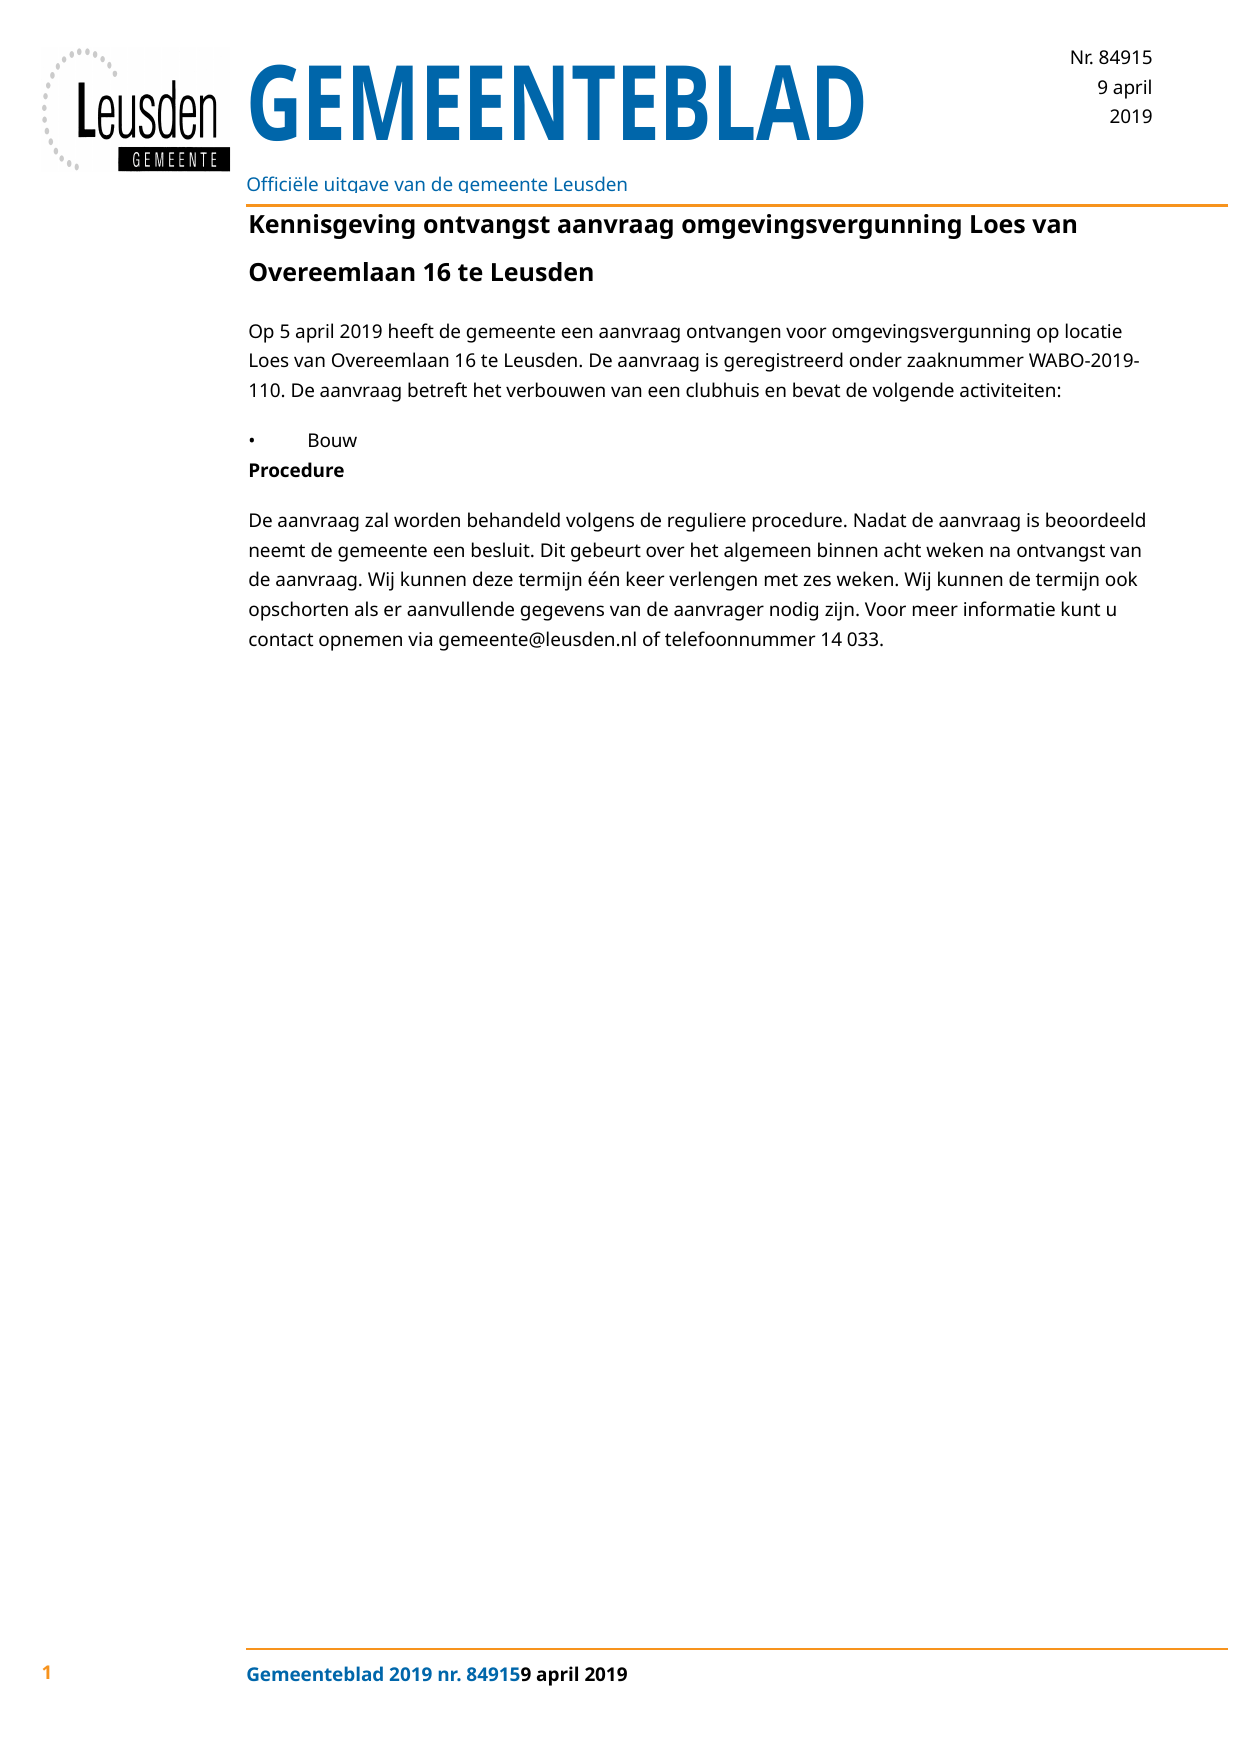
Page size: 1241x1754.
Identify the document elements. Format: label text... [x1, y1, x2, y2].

text Op 5 april 2019 heeft de gemeente een aanvraag ontvangen voor omgevingsvergunning op locatie Loes van Overeemlaan 16 te Leusden. De aanvraag is geregistreerd onder zaaknummer WABO-2019-110. De aanvraag betreft het verbouwen van een clubhuis en bevat de volgende activiteiten: [248, 318, 1152, 403]
picture [41, 47, 231, 172]
list Bouw [248, 427, 1152, 453]
text De aanvraag zal worden behandeld volgens de reguliere procedure. Nadat de aanvraag is beoordeeld neemt de gemeente een besluit. Dit gebeurt over het algemeen binnen acht weken na ontvangst van de aanvraag. Wij kunnen deze termijn één keer verlengen met zes weken. Wij kunnen de termijn ook opschorten als er aanvullende gegevens van de aanvrager nodig zijn. Voor meer informatie kunt u contact opnemen via gemeente@leusden.nl of telefoonnummer 14 033. [248, 507, 1152, 652]
text Kennisgeving ontvangst aanvraag omgevingsvergunning Loes van Overeemlaan 16 te Leusden [248, 207, 1152, 288]
text Procedure [248, 457, 1152, 483]
